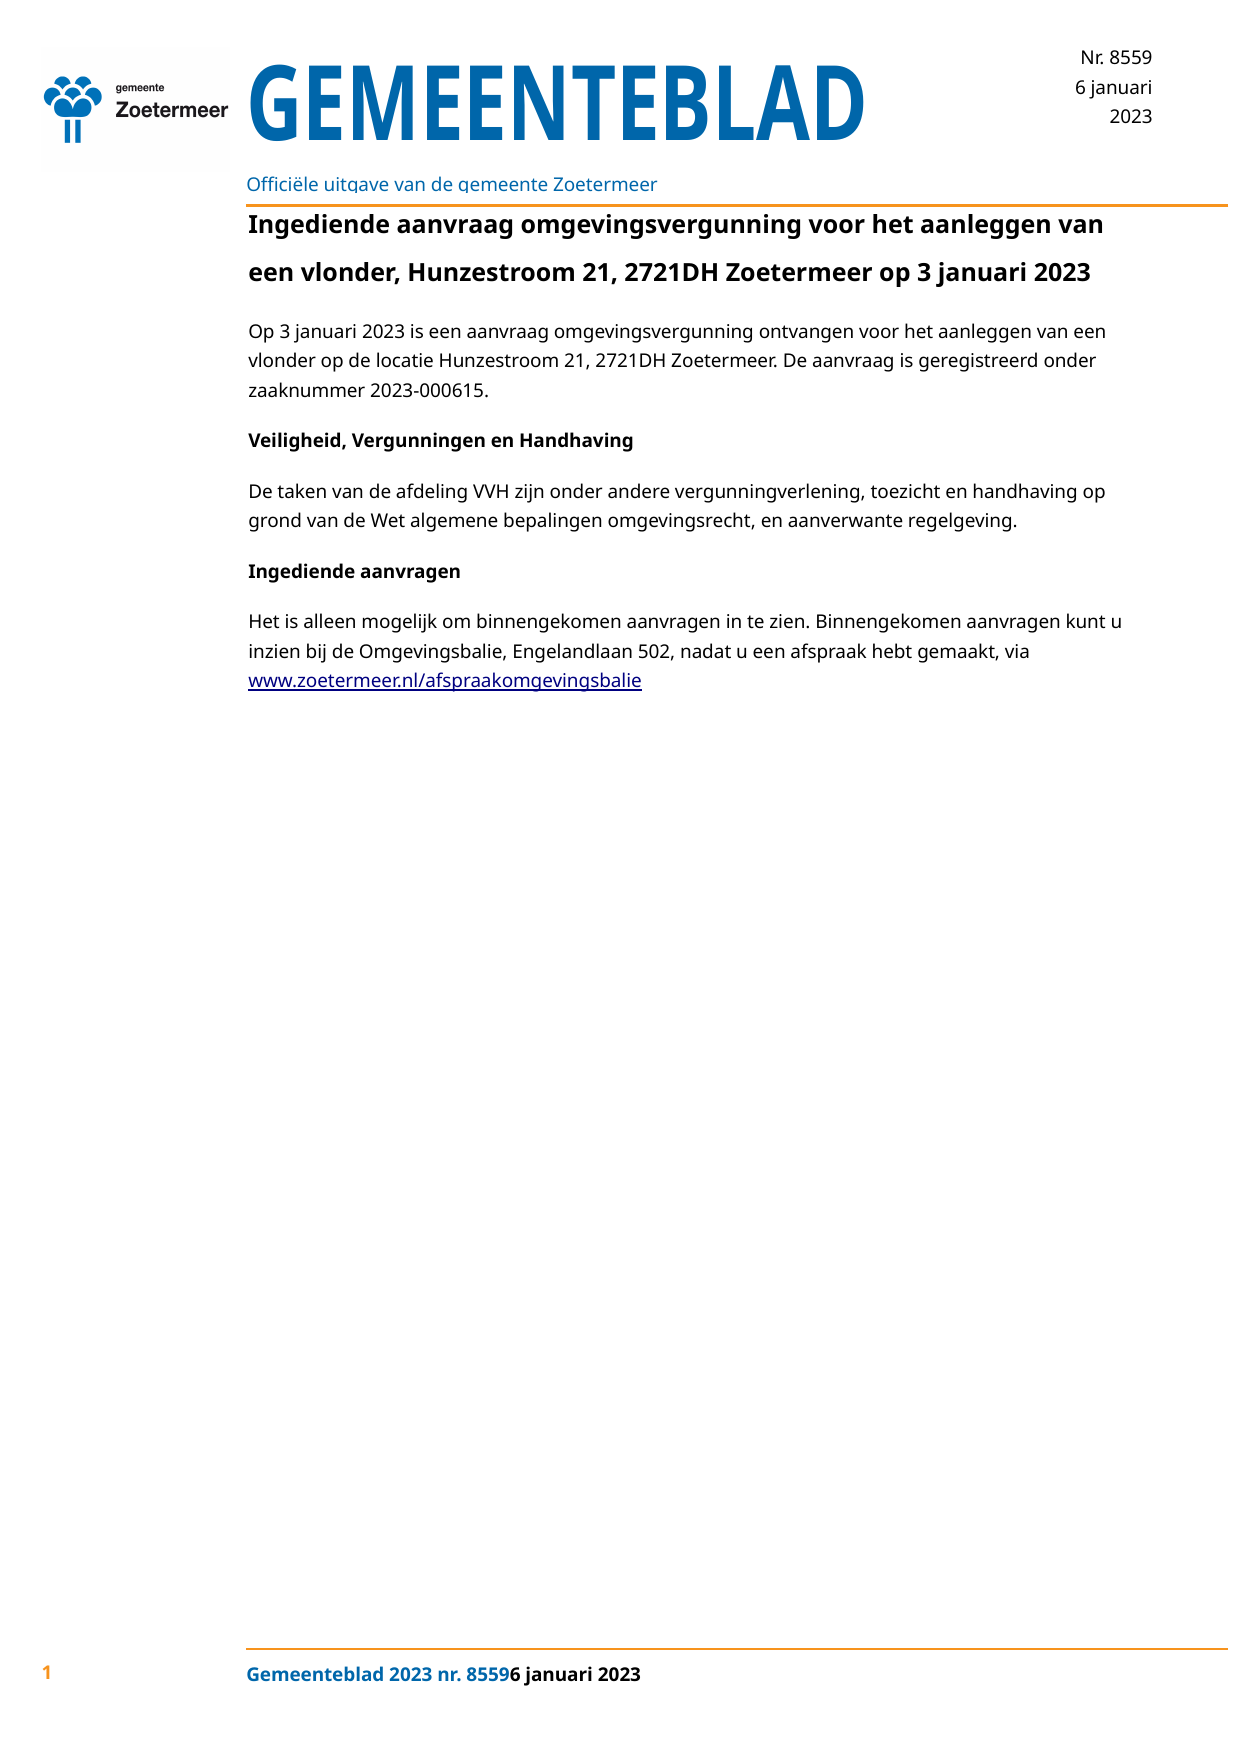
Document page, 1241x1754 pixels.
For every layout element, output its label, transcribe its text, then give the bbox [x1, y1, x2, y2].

picture [41, 47, 231, 172]
text Veiligheid, Vergunningen en Handhaving [248, 427, 1152, 453]
text Ingediende aanvragen [248, 558, 1152, 584]
text Op 3 januari 2023 is een aanvraag omgevingsvergunning ontvangen voor het aanleggen van een vlonder op de locatie Hunzestroom 21, 2721DH Zoetermeer. De aanvraag is geregistreerd onder zaaknummer 2023-000615. [248, 318, 1152, 403]
text De taken van de afdeling VVH zijn onder andere vergunningverlening, toezicht en handhaving op grond van de Wet algemene bepalingen omgevingsrecht, en aanverwante regelgeving. [248, 478, 1152, 533]
text Ingediende aanvraag omgevingsvergunning voor het aanleggen van een vlonder, Hunzestroom 21, 2721DH Zoetermeer op 3 januari 2023 [248, 207, 1152, 288]
text Het is alleen mogelijk om binnengekomen aanvragen in te zien. Binnengekomen aanvragen kunt u inzien bij de Omgevingsbalie, Engelandlaan 502, nadat u een afspraak hebt gemaakt, via www.zoetermeer.nl/afspraakomgevingsbalie [248, 608, 1152, 693]
